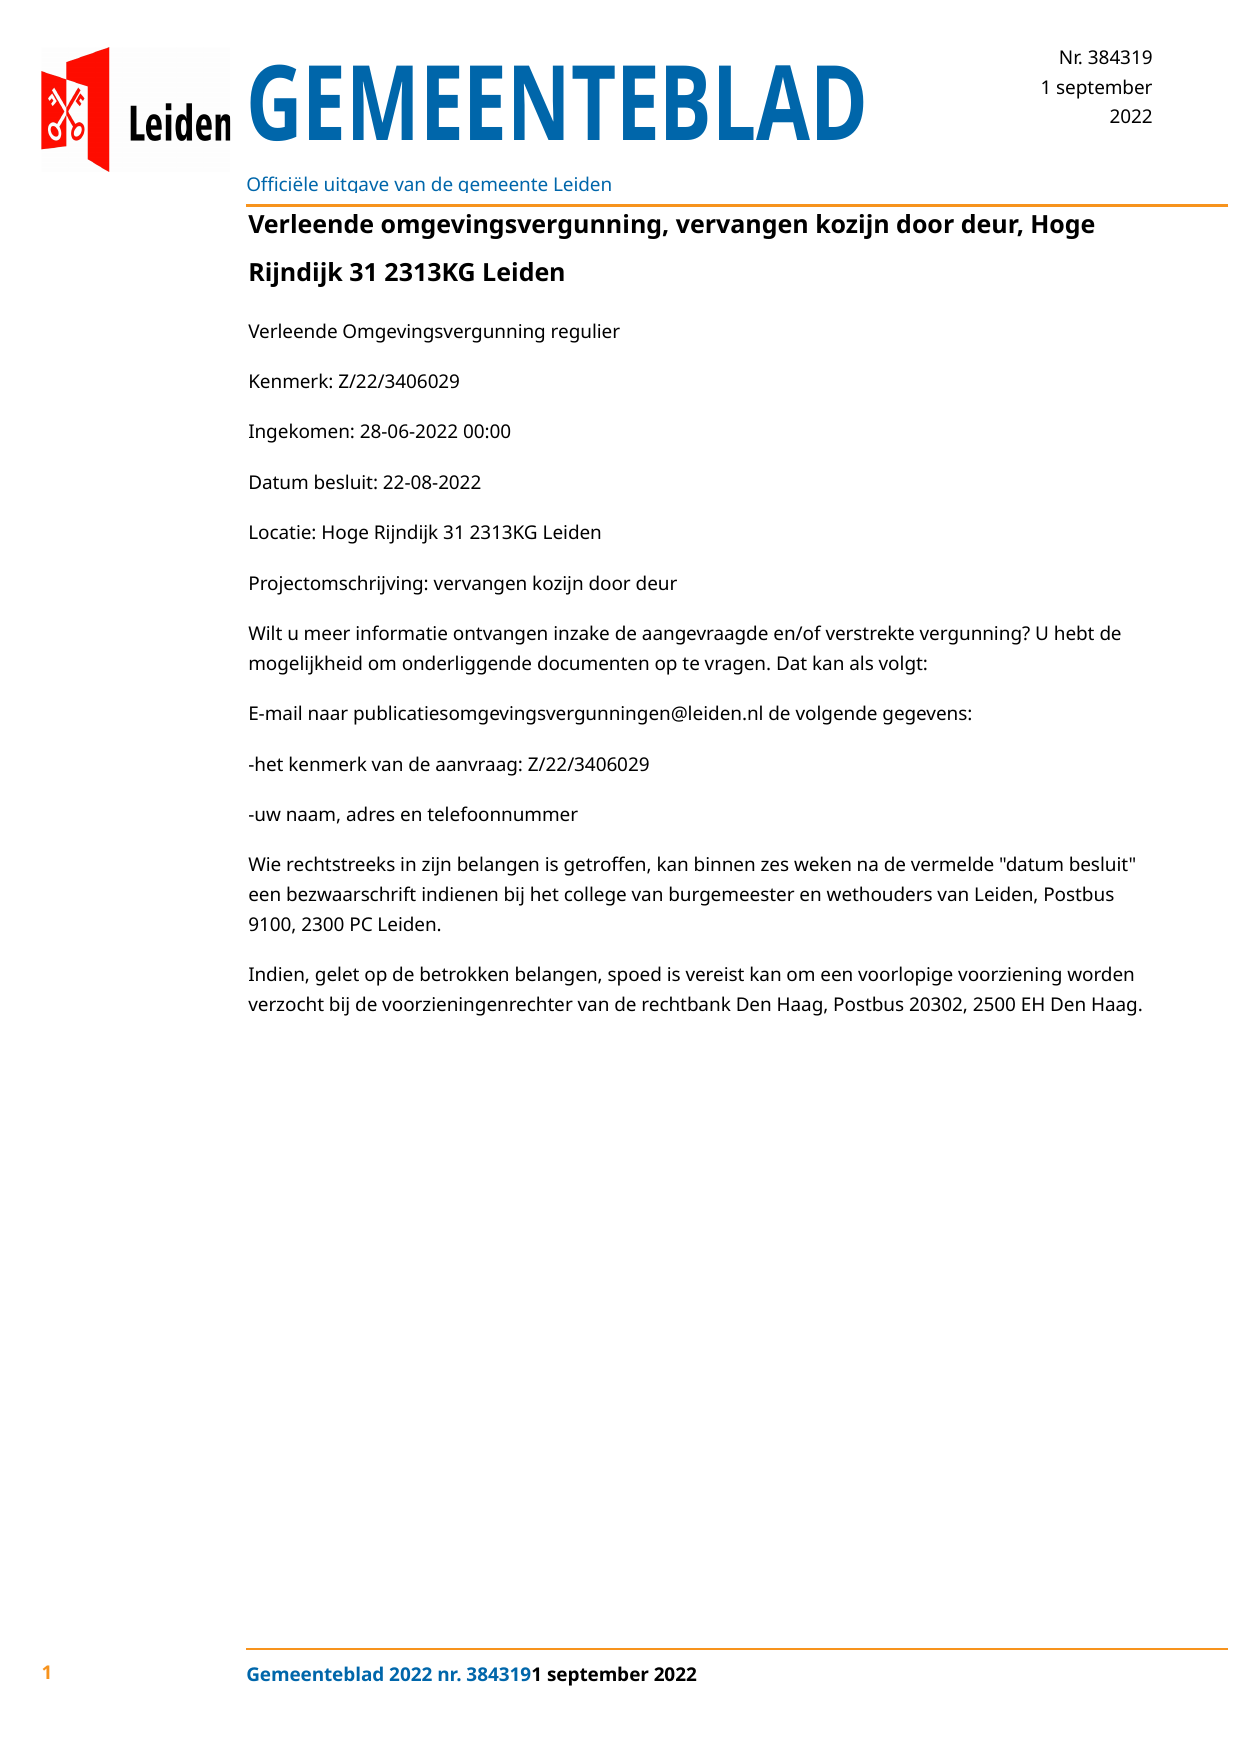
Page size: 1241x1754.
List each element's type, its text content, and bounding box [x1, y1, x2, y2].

text Verleende Omgevingsvergunning regulier [248, 318, 1152, 344]
picture [41, 47, 231, 172]
text Ingekomen: 28-06-2022 00:00 [248, 419, 1152, 444]
text Verleende omgevingsvergunning, vervangen kozijn door deur, Hoge Rijndijk 31 2313KG Leiden [248, 207, 1152, 288]
text E-mail naar publicatiesomgevingsvergunningen@leiden.nl de volgende gegevens: [248, 700, 1152, 726]
text Projectomschrijving: vervangen kozijn door deur [248, 570, 1152, 596]
text Locatie: Hoge Rijndijk 31 2313KG Leiden [248, 519, 1152, 545]
text Datum besluit: 22-08-2022 [248, 469, 1152, 495]
text Indien, gelet op de betrokken belangen, spoed is vereist kan om een voorlopige voorziening worden verzocht bij de voorzieningenrechter van de rechtbank Den Haag, Postbus 20302, 2500 EH Den Haag. [248, 961, 1152, 1017]
text Wilt u meer informatie ontvangen inzake de aangevraagde en/of verstrekte vergunning? U hebt de mogelijkheid om onderliggende documenten op te vragen. Dat kan als volgt: [248, 620, 1152, 676]
text Wie rechtstreeks in zijn belangen is getroffen, kan binnen zes weken na de vermelde "datum besluit" een bezwaarschrift indienen bij het college van burgemeester en wethouders van Leiden, Postbus 9100, 2300 PC Leiden. [248, 852, 1152, 937]
text -het kenmerk van de aanvraag: Z/22/3406029 [248, 751, 1152, 777]
text -uw naam, adres en telefoonnummer [248, 801, 1152, 827]
text Kenmerk: Z/22/3406029 [248, 368, 1152, 394]
